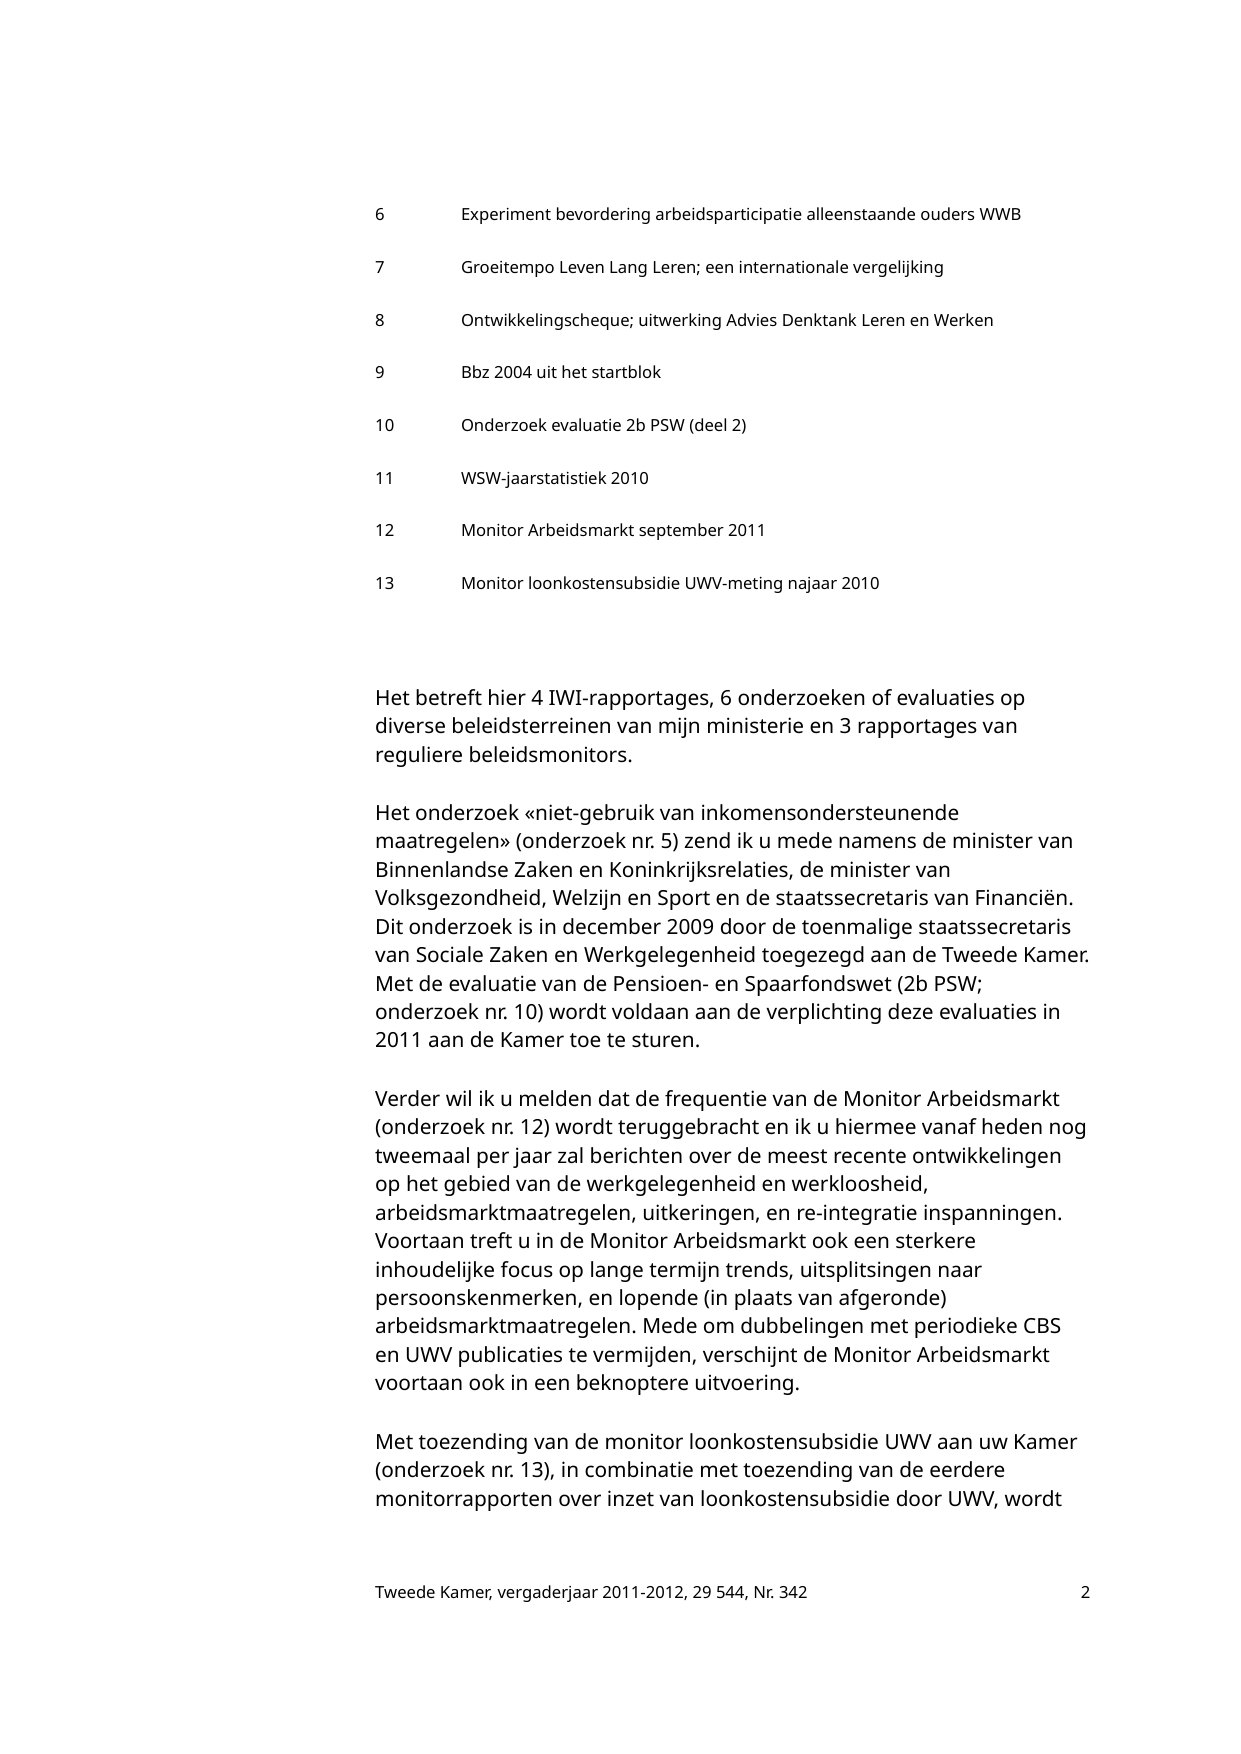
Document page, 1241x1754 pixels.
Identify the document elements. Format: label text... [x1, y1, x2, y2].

text Met toezending van de monitor loonkostensubsidie UWV aan uw Kamer (onderzoek nr. 13), in combinatie met toezending van de eerdere monitorrapporten over inzet van loonkostensubsidie door UWV, wordt [375, 1427, 1090, 1512]
table_cell Ontwikkelingscheque; uitwerking Advies Denktank Leren en Werken [461, 308, 1090, 361]
text Het onderzoek «niet-gebruik van inkomensondersteunende maatregelen» (onderzoek nr. 5) zend ik u mede namens de minister van Binnenlandse Zaken en Koninkrijksrelaties, de minister van Volksgezondheid, Welzijn en Sport en de staatssecretaris van Financiën. Dit onderzoek is in december 2009 door de toenmalige staatssecretaris van Sociale Zaken en Werkgelegenheid toegezegd aan de Tweede Kamer. [375, 798, 1090, 969]
table_cell Onderzoek evaluatie 2b PSW (deel 2) [461, 414, 1090, 466]
table_cell Monitor loonkostensubsidie UWV-meting najaar 2010 [461, 572, 1090, 624]
table_cell [375, 150, 461, 203]
table_cell 6 [375, 203, 461, 255]
table_cell 12 [375, 519, 461, 572]
table_cell Bbz 2004 uit het startblok [461, 361, 1090, 413]
text Verder wil ik u melden dat de frequentie van de Monitor Arbeidsmarkt (onderzoek nr. 12) wordt teruggebracht en ik u hiermee vanaf heden nog tweemaal per jaar zal berichten over de meest recente ontwikkelingen op het gebied van de werkgelegenheid en werkloosheid, arbeidsmarktmaatregelen, uitkeringen, en re-integratie inspanningen. Voortaan treft u in de Monitor Arbeidsmarkt ook een sterkere inhoudelijke focus op lange termijn trends, uitsplitsingen naar persoonskenmerken, en lopende (in plaats van afgeronde) arbeidsmarktmaatregelen. Mede om dubbelingen met periodieke CBS en UWV publicaties te vermijden, verschijnt de Monitor Arbeidsmarkt voortaan ook in een beknoptere uitvoering. [375, 1084, 1090, 1397]
table_cell 9 [375, 361, 461, 413]
table_cell 8 [375, 308, 461, 361]
table_cell WSW-jaarstatistiek 2010 [461, 466, 1090, 519]
table_cell Experiment bevordering arbeidsparticipatie alleenstaande ouders WWB [461, 203, 1090, 255]
table_cell 13 [375, 572, 461, 624]
table_cell 7 [375, 255, 461, 308]
table_cell 10 [375, 414, 461, 466]
table_cell Monitor Arbeidsmarkt september 2011 [461, 519, 1090, 572]
table_cell Groeitempo Leven Lang Leren; een internationale vergelijking [461, 255, 1090, 308]
table_cell [461, 150, 1090, 203]
text Het betreft hier 4 IWI-rapportages, 6 onderzoeken of evaluaties op diverse beleidsterreinen van mijn ministerie en 3 rapportages van reguliere beleidsmonitors. [375, 683, 1090, 768]
text Met de evaluatie van de Pensioen- en Spaarfondswet (2b PSW; onderzoek nr. 10) wordt voldaan aan de verplichting deze evaluaties in 2011 aan de Kamer toe te sturen. [375, 969, 1090, 1054]
table_cell 11 [375, 466, 461, 519]
